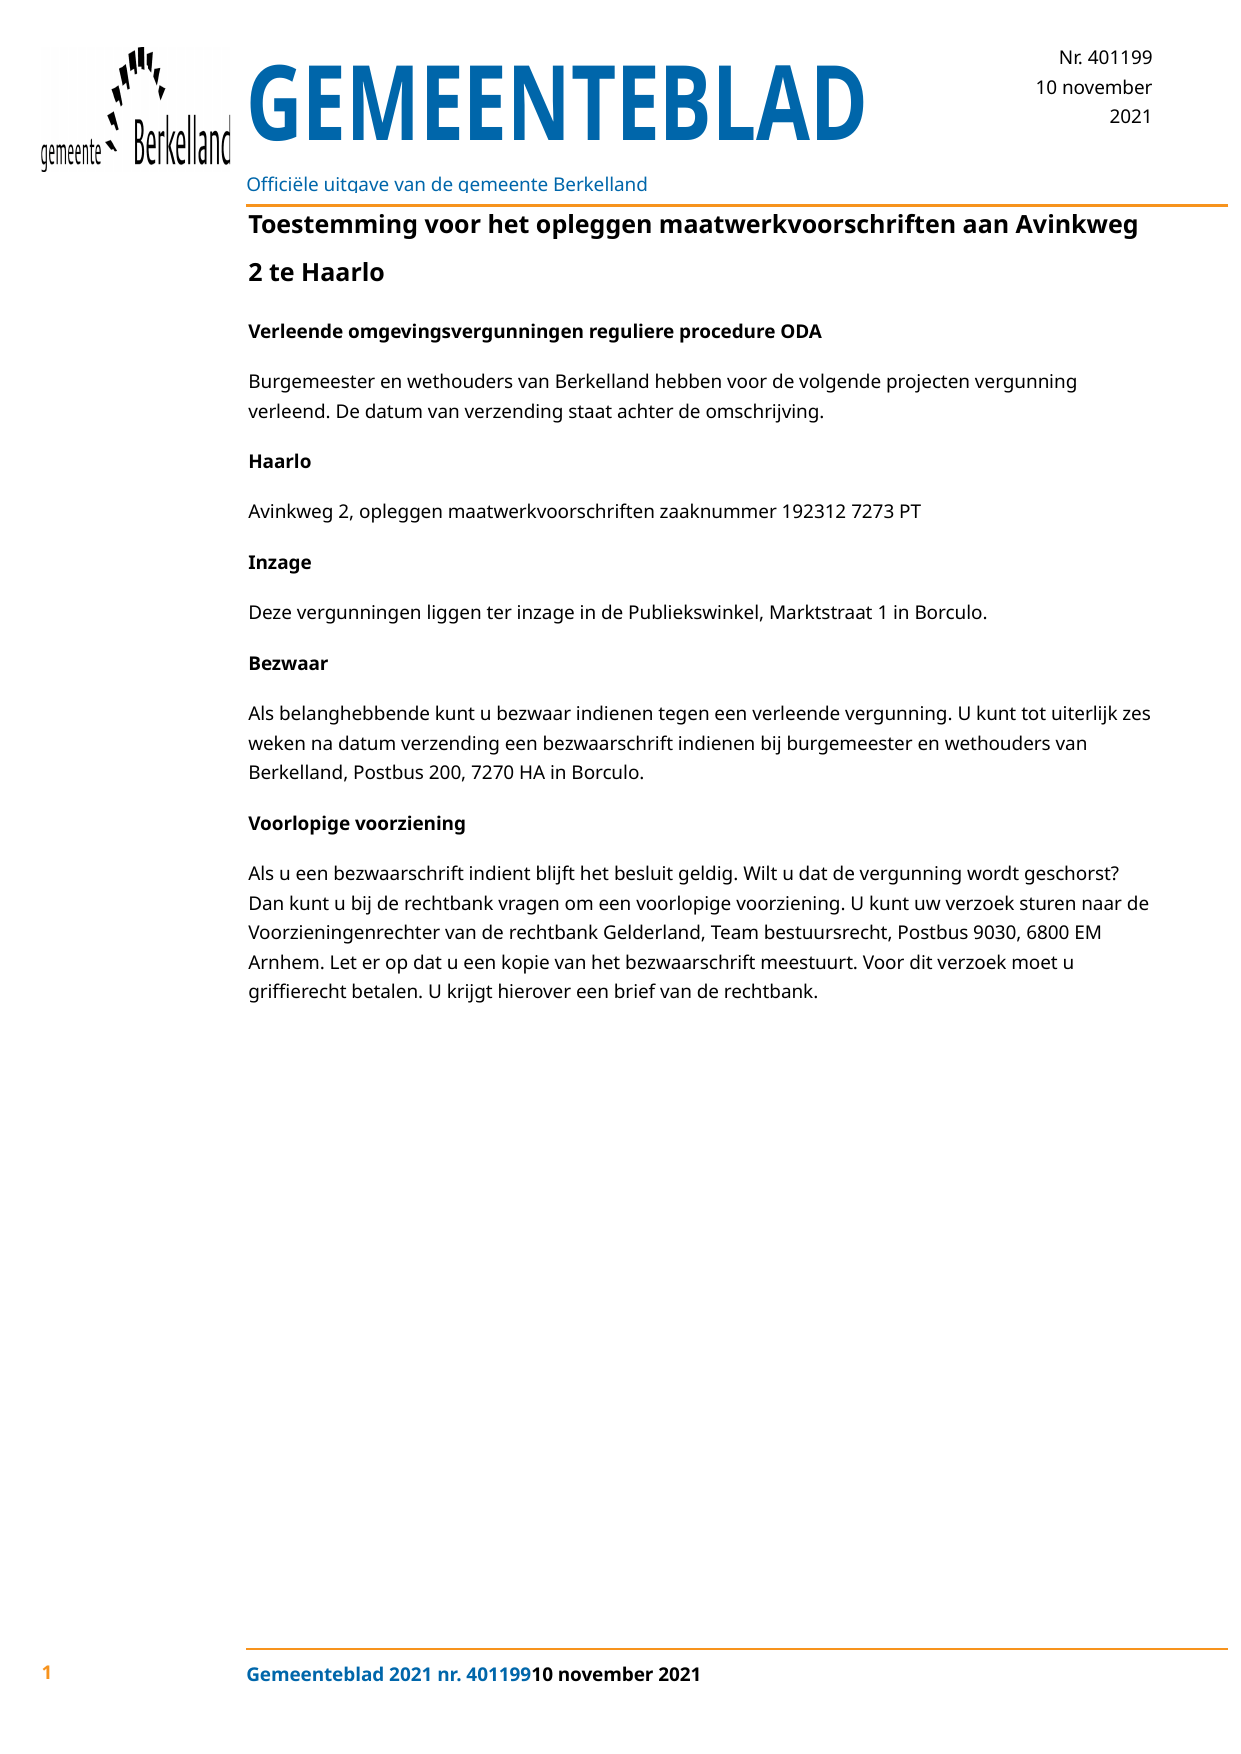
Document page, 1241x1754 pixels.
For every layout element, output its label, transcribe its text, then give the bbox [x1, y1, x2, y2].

text Inzage [248, 549, 1152, 575]
text Als belanghebbende kunt u bezwaar indienen tegen een verleende vergunning. U kunt tot uiterlijk zes weken na datum verzending een bezwaarschrift indienen bij burgemeester en wethouders van Berkelland, Postbus 200, 7270 HA in Borculo. [248, 700, 1152, 785]
text Voorlopige voorziening [248, 810, 1152, 836]
text Bezwaar [248, 650, 1152, 676]
text Burgemeester en wethouders van Berkelland hebben voor de volgende projecten vergunning verleend. De datum van verzending staat achter de omschrijving. [248, 368, 1152, 424]
text Toestemming voor het opleggen maatwerkvoorschriften aan Avinkweg 2 te Haarlo [248, 207, 1152, 288]
text Deze vergunningen liggen ter inzage in de Publiekswinkel, Marktstraat 1 in Borculo. [248, 599, 1152, 625]
text Verleende omgevingsvergunningen reguliere procedure ODA [248, 318, 1152, 344]
text Als u een bezwaarschrift indient blijft het besluit geldig. Wilt u dat de vergunning wordt geschorst? Dan kunt u bij de rechtbank vragen om een voorlopige voorziening. U kunt uw verzoek sturen naar de Voorzieningenrechter van de rechtbank Gelderland, Team bestuursrecht, Postbus 9030, 6800 EM Arnhem. Let er op dat u een kopie van het bezwaarschrift meestuurt. Voor dit verzoek moet u griffierecht betalen. U krijgt hierover een brief van de rechtbank. [248, 860, 1152, 1004]
text Haarlo [248, 448, 1152, 474]
picture [41, 47, 231, 172]
text Avinkweg 2, opleggen maatwerkvoorschriften zaaknummer 192312 7273 PT [248, 499, 1152, 524]
